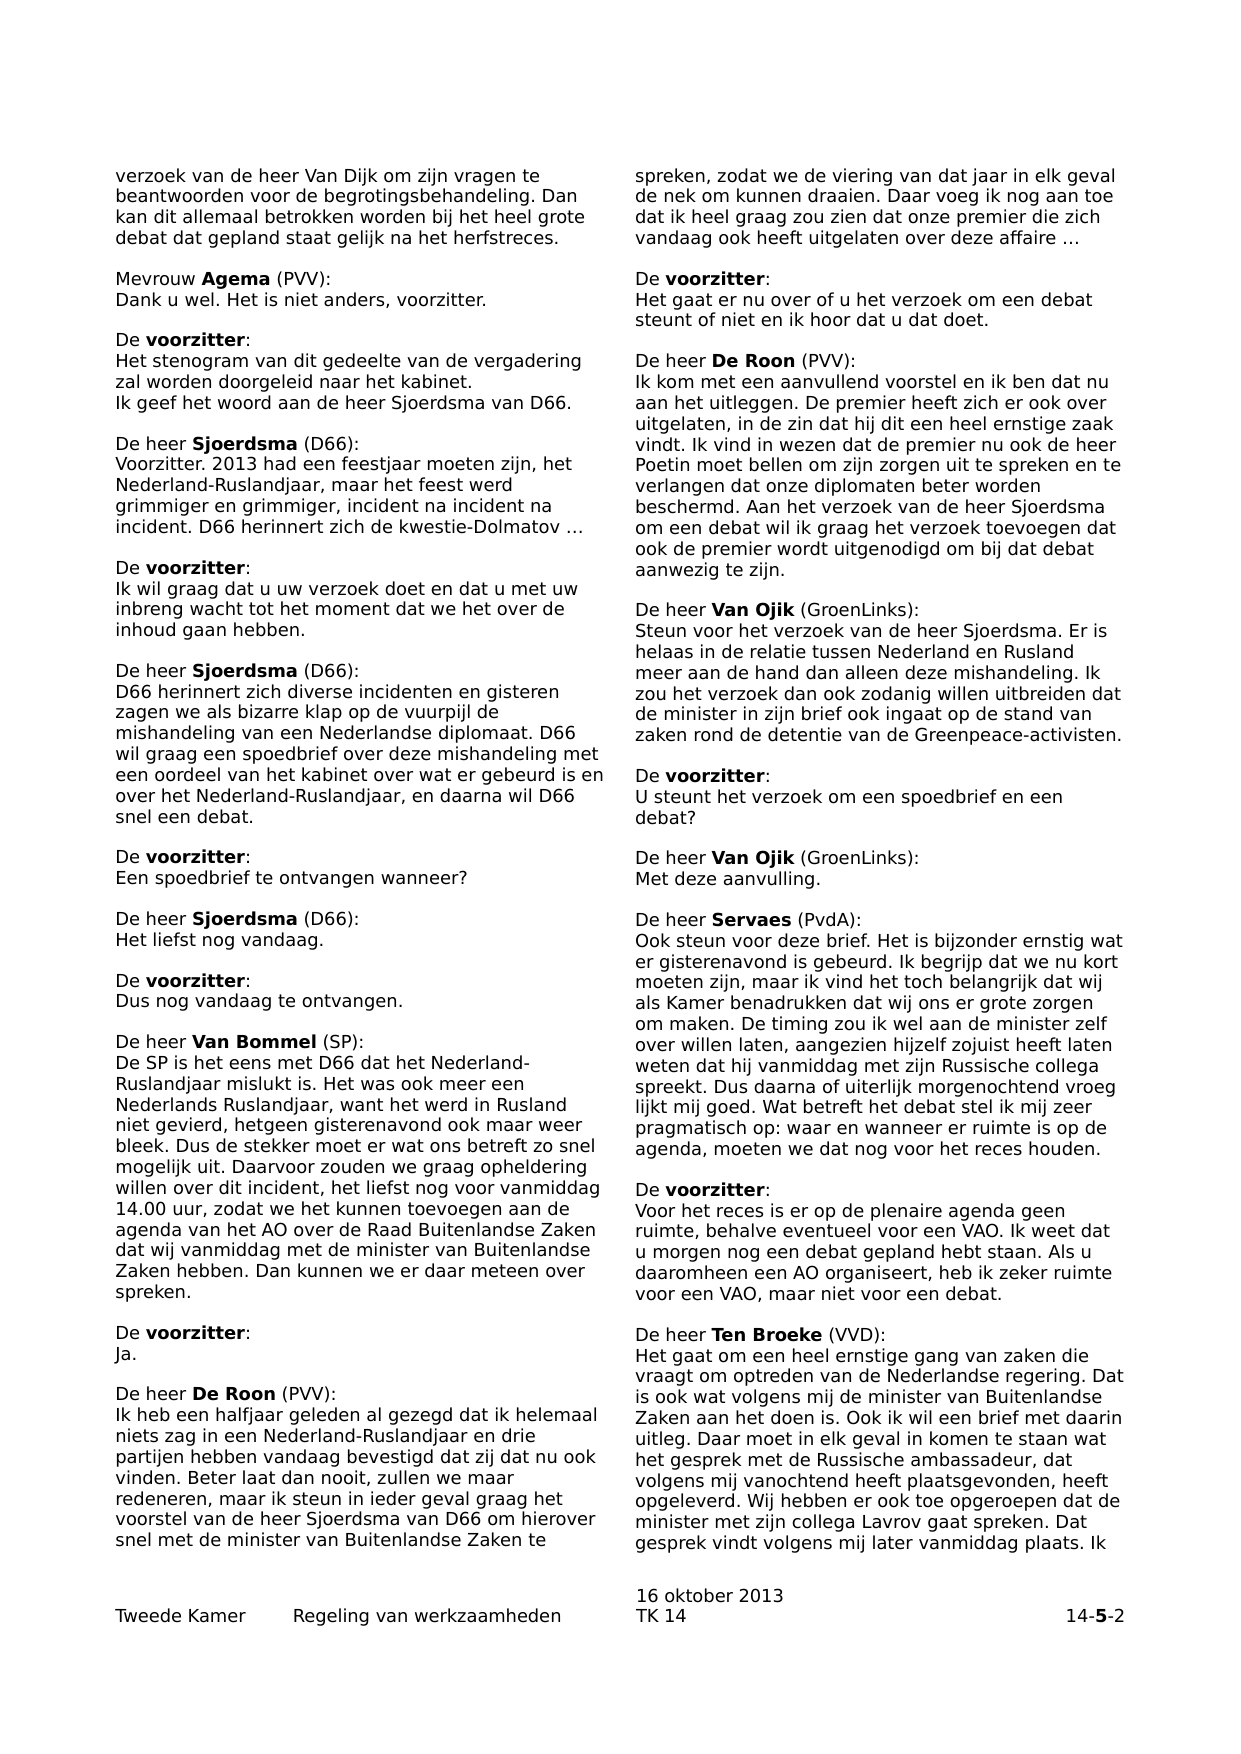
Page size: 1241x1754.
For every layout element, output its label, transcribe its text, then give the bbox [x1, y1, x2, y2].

text De voorzitter: [115, 330, 605, 351]
text Dus nog vandaag te ontvangen. [115, 991, 605, 1012]
text Het gaat er nu over of u het verzoek om een debat steunt of niet en ik hoor dat u dat doet. [635, 289, 1125, 331]
text De heer Sjoerdsma (D66): [115, 661, 605, 681]
text Het gaat om een heel ernstige gang van zaken die vraagt om optreden van de Nederlandse regering. Dat is ook wat volgens mij de minister van Buitenlandse Zaken aan het doen is. Ook ik wil een brief met daarin uitleg. Daar moet in elk geval in komen te staan wat het gesprek met de Russische ambassadeur, dat volgens mij vanochtend heeft plaatsgevonden, heeft opgeleverd. Wij hebben er ook toe opgeroepen dat de minister met zijn collega Lavrov gaat spreken. Dat gesprek vindt volgens mij later vanmiddag plaats. Ik [635, 1345, 1125, 1554]
text Met deze aanvulling. [635, 869, 1125, 890]
text verzoek van de heer Van Dijk om zijn vragen te beantwoorden voor de begrotingsbehandeling. Dan kan dit allemaal betrokken worden bij het heel grote debat dat gepland staat gelijk na het herfstreces. [115, 165, 605, 249]
text De voorzitter: [115, 557, 605, 578]
text De heer Van Ojik (GroenLinks): [635, 600, 1125, 621]
text Voor het reces is er op de plenaire agenda geen ruimte, behalve eventueel voor een VAO. Ik weet dat u morgen nog een debat gepland hebt staan. Als u daaromheen een AO organiseert, heb ik zeker ruimte voor een VAO, maar niet voor een debat. [635, 1200, 1125, 1304]
text De heer Sjoerdsma (D66): [115, 433, 605, 454]
text De voorzitter: [115, 970, 605, 991]
text De SP is het eens met D66 dat het Nederland-Ruslandjaar mislukt is. Het was ook meer een Nederlands Ruslandjaar, want het werd in Rusland niet gevierd, hetgeen gisterenavond ook maar weer bleek. Dus de stekker moet er wat ons betreft zo snel mogelijk uit. Daarvoor zouden we graag opheldering willen over dit incident, het liefst nog voor vanmiddag 14.00 uur, zodat we het kunnen toevoegen aan de agenda van het AO over de Raad Buitenlandse Zaken dat wij vanmiddag met de minister van Buitenlandse Zaken hebben. Dan kunnen we er daar meteen over spreken. [115, 1053, 605, 1303]
text Een spoedbrief te ontvangen wanneer? [115, 868, 605, 889]
text Ik wil graag dat u uw verzoek doet en dat u met uw inbreng wacht tot het moment dat we het over de inhoud gaan hebben. [115, 578, 605, 641]
text Ja. [115, 1343, 605, 1364]
text De voorzitter: [635, 766, 1125, 787]
text spreken, zodat we de viering van dat jaar in elk geval de nek om kunnen draaien. Daar voeg ik nog aan toe dat ik heel graag zou zien dat onze premier die zich vandaag ook heeft uitgelaten over deze affaire … [635, 165, 1125, 249]
text De heer Sjoerdsma (D66): [115, 909, 605, 929]
text Voorzitter. 2013 had een feestjaar moeten zijn, het Nederland-Ruslandjaar, maar het feest werd grimmiger en grimmiger, incident na incident na incident. D66 herinnert zich de kwestie-Dolmatov … [115, 454, 605, 537]
text De heer Ten Broeke (VVD): [635, 1324, 1125, 1345]
text De voorzitter: [115, 847, 605, 868]
text Het liefst nog vandaag. [115, 929, 605, 950]
text De heer Van Ojik (GroenLinks): [635, 848, 1125, 869]
text Ook steun voor deze brief. Het is bijzonder ernstig wat er gisterenavond is gebeurd. Ik begrijp dat we nu kort moeten zijn, maar ik vind het toch belangrijk dat wij als Kamer benadrukken dat wij ons er grote zorgen om maken. De timing zou ik wel aan de minister zelf over willen laten, aangezien hijzelf zojuist heeft laten weten dat hij vanmiddag met zijn Russische collega spreekt. Dus daarna of uiterlijk morgenochtend vroeg lijkt mij goed. Wat betreft het debat stel ik mij zeer pragmatisch op: waar en wanneer er ruimte is op de agenda, moeten we dat nog voor het reces houden. [635, 931, 1125, 1160]
text De voorzitter: [635, 269, 1125, 289]
text De heer De Roon (PVV): [115, 1384, 605, 1405]
text Dank u wel. Het is niet anders, voorzitter. [115, 289, 605, 310]
text D66 herinnert zich diverse incidenten en gisteren zagen we als bizarre klap op de vuurpijl de mishandeling van een Nederlandse diplomaat. D66 wil graag een spoedbrief over deze mishandeling met een oordeel van het kabinet over wat er gebeurd is en over het Nederland-Ruslandjaar, en daarna wil D66 snel een debat. [115, 681, 605, 827]
text De voorzitter: [635, 1180, 1125, 1200]
text U steunt het verzoek om een spoedbrief en een debat? [635, 787, 1125, 828]
text Ik kom met een aanvullend voorstel en ik ben dat nu aan het uitleggen. De premier heeft zich er ook over uitgelaten, in de zin dat hij dit een heel ernstige zaak vindt. Ik vind in wezen dat de premier nu ook de heer Poetin moet bellen om zijn zorgen uit te spreken en te verlangen dat onze diplomaten beter worden beschermd. Aan het verzoek van de heer Sjoerdsma om een debat wil ik graag het verzoek toevoegen dat ook de premier wordt uitgenodigd om bij dat debat aanwezig te zijn. [635, 372, 1125, 580]
text De heer De Roon (PVV): [635, 351, 1125, 372]
text Het stenogram van dit gedeelte van de vergadering zal worden doorgeleid naar het kabinet. [115, 351, 605, 393]
text De heer Van Bommel (SP): [115, 1032, 605, 1053]
text De voorzitter: [115, 1323, 605, 1343]
text Ik geef het woord aan de heer Sjoerdsma van D66. [115, 393, 605, 413]
text Steun voor het verzoek van de heer Sjoerdsma. Er is helaas in de relatie tussen Nederland en Rusland meer aan de hand dan alleen deze mishandeling. Ik zou het verzoek dan ook zodanig willen uitbreiden dat de minister in zijn brief ook ingaat op de stand van zaken rond de detentie van de Greenpeace-activisten. [635, 621, 1125, 746]
text De heer Servaes (PvdA): [635, 910, 1125, 931]
text Mevrouw Agema (PVV): [115, 269, 605, 289]
text Ik heb een halfjaar geleden al gezegd dat ik helemaal niets zag in een Nederland-Ruslandjaar en drie partijen hebben vandaag bevestigd dat zij dat nu ook vinden. Beter laat dan nooit, zullen we maar redeneren, maar ik steun in ieder geval graag het voorstel van de heer Sjoerdsma van D66 om hierover snel met de minister van Buitenlandse Zaken te [115, 1405, 605, 1551]
